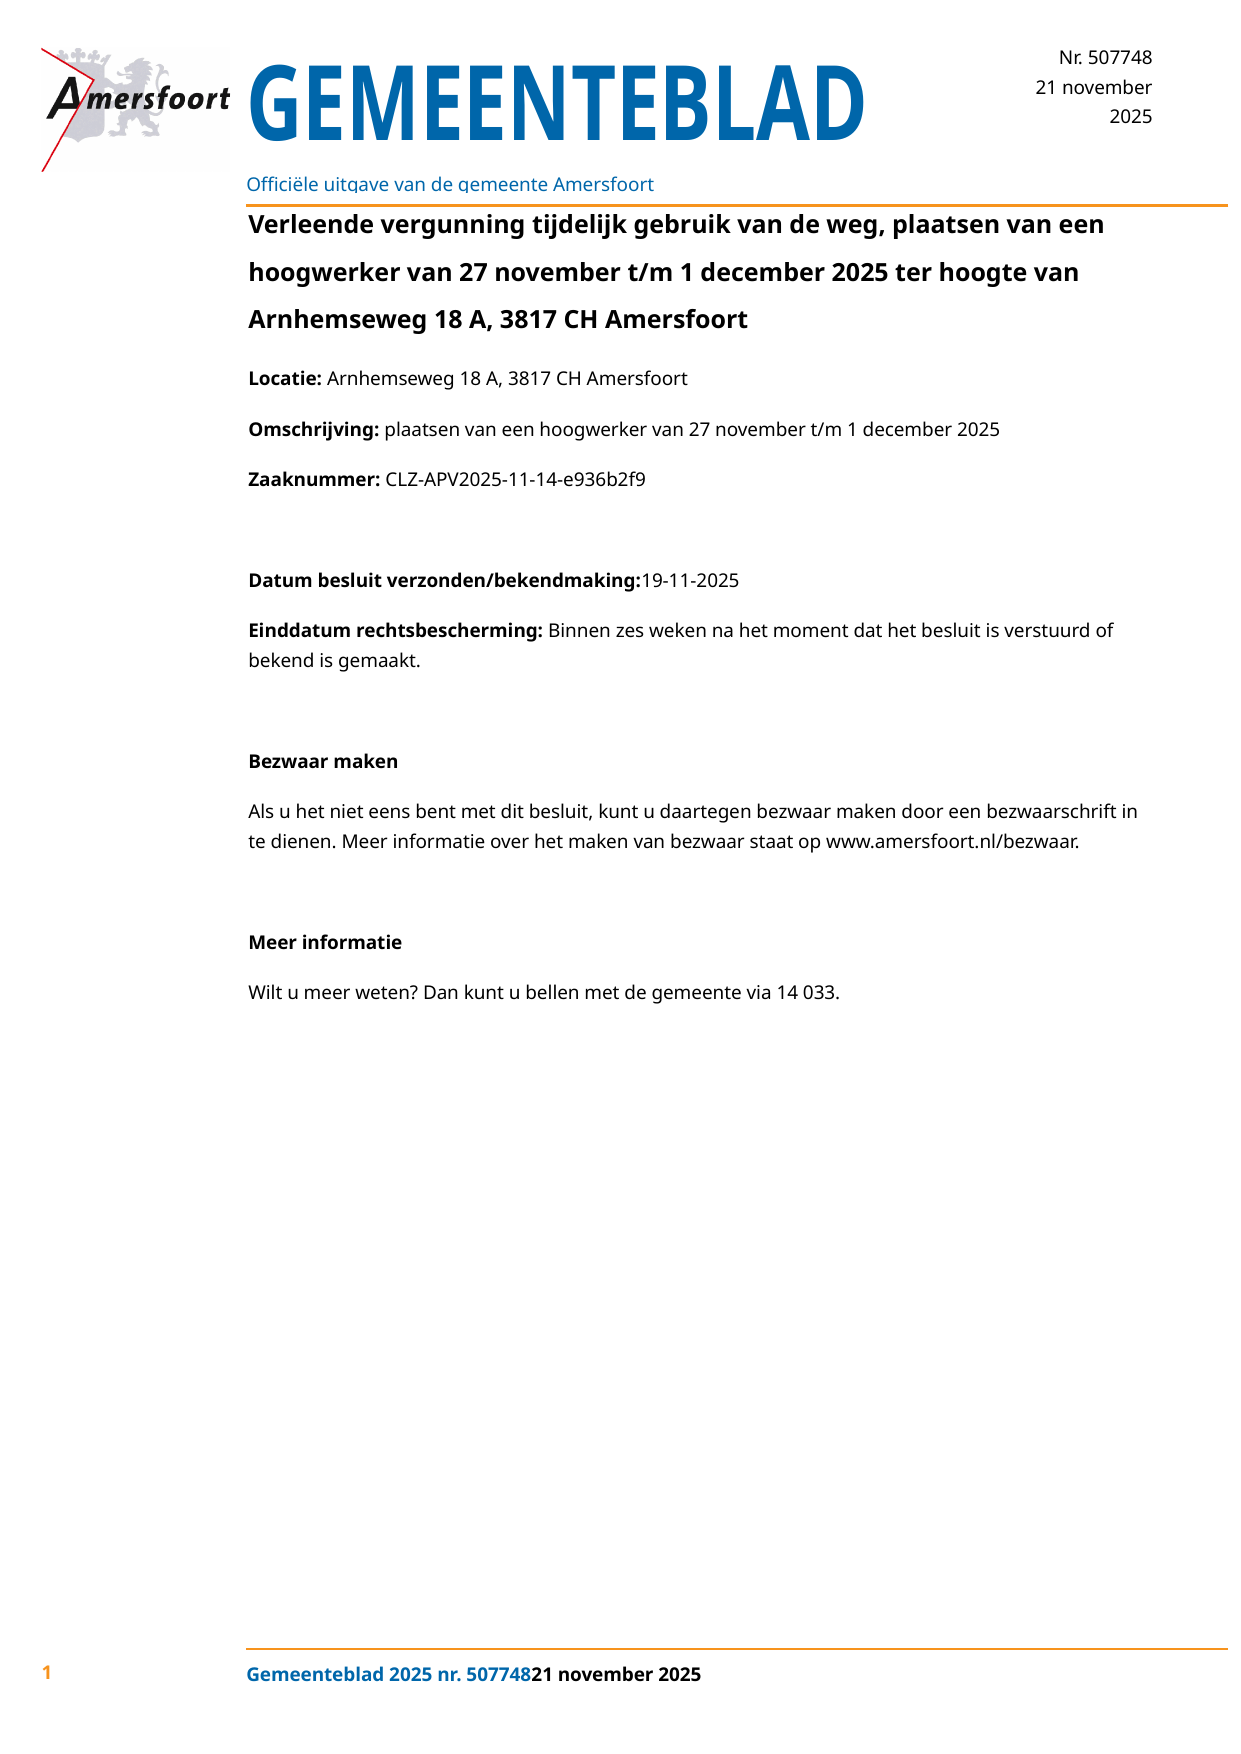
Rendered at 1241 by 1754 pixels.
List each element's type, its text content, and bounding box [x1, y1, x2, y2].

picture [41, 47, 231, 172]
text Bezwaar maken [248, 748, 1152, 774]
text Als u het niet eens bent met dit besluit, kunt u daartegen bezwaar maken door een bezwaarschrift in te dienen. Meer informatie over het maken van bezwaar staat op www.amersfoort.nl/bezwaar. [248, 798, 1152, 854]
text Zaaknummer: CLZ-APV2025-11-14-e936b2f9 [248, 466, 1152, 492]
text Einddatum rechtsbescherming: Binnen zes weken na het moment dat het besluit is verstuurd of bekend is gemaakt. [248, 618, 1152, 673]
text Wilt u meer weten? Dan kunt u bellen met de gemeente via 14 033. [248, 979, 1152, 1005]
text Omschrijving: plaatsen van een hoogwerker van 27 november t/m 1 december 2025 [248, 416, 1152, 442]
text Meer informatie [248, 929, 1152, 954]
text Datum besluit verzonden/bekendmaking:19-11-2025 [248, 567, 1152, 593]
text Verleende vergunning tijdelijk gebruik van de weg, plaatsen van een hoogwerker van 27 november t/m 1 december 2025 ter hoogte van Arnhemseweg 18 A, 3817 CH Amersfoort [248, 207, 1152, 336]
text Locatie: Arnhemseweg 18 A, 3817 CH Amersfoort [248, 366, 1152, 391]
